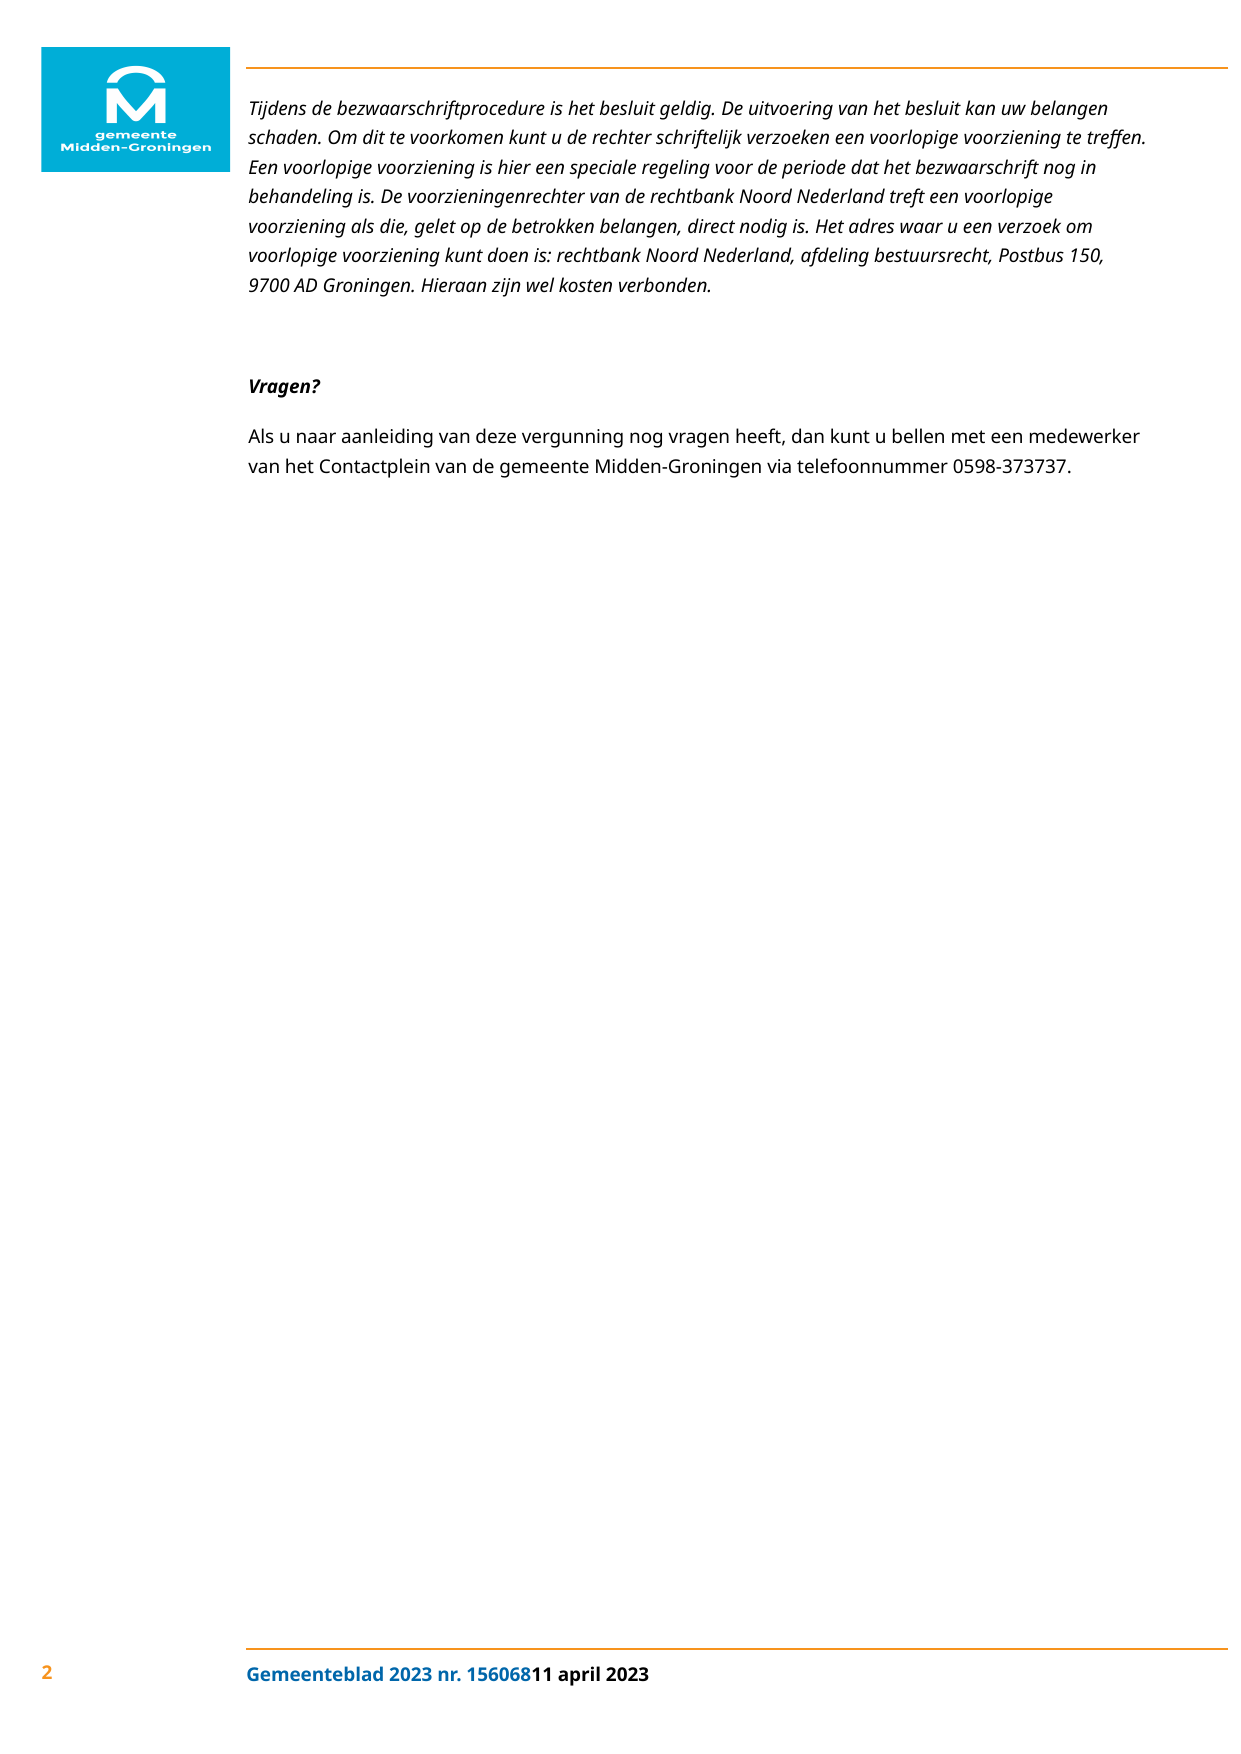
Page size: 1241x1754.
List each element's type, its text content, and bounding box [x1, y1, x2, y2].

text Als u naar aanleiding van deze vergunning nog vragen heeft, dan kunt u bellen met een medewerker van het Contactplein van de gemeente Midden-Groningen via telefoonnummer 0598-373737. [248, 423, 1152, 479]
picture [107, 89, 165, 122]
text Vragen? [248, 373, 1152, 399]
picture [108, 66, 164, 82]
text Tijdens de bezwaarschriftprocedure is het besluit geldig. De uitvoering van het besluit kan uw belangen schaden. Om dit te voorkomen kunt u de rechter schriftelijk verzoeken een voorlopige voorziening te treffen. Een voorlopige voorziening is hier een speciale regeling voor de periode dat het bezwaarschrift nog in behandeling is. De voorzieningenrechter van de rechtbank Noord Nederland treft een voorlopige voorziening als die, gelet op de betrokken belangen, direct nodig is. Het adres waar u een verzoek om voorlopige voorziening kunt doen is: rechtbank Noord Nederland, afdeling bestuursrecht, Postbus 150, 9700 AD Groningen. Hieraan zijn wel kosten verbonden. [248, 95, 1152, 298]
picture [184, 146, 190, 153]
